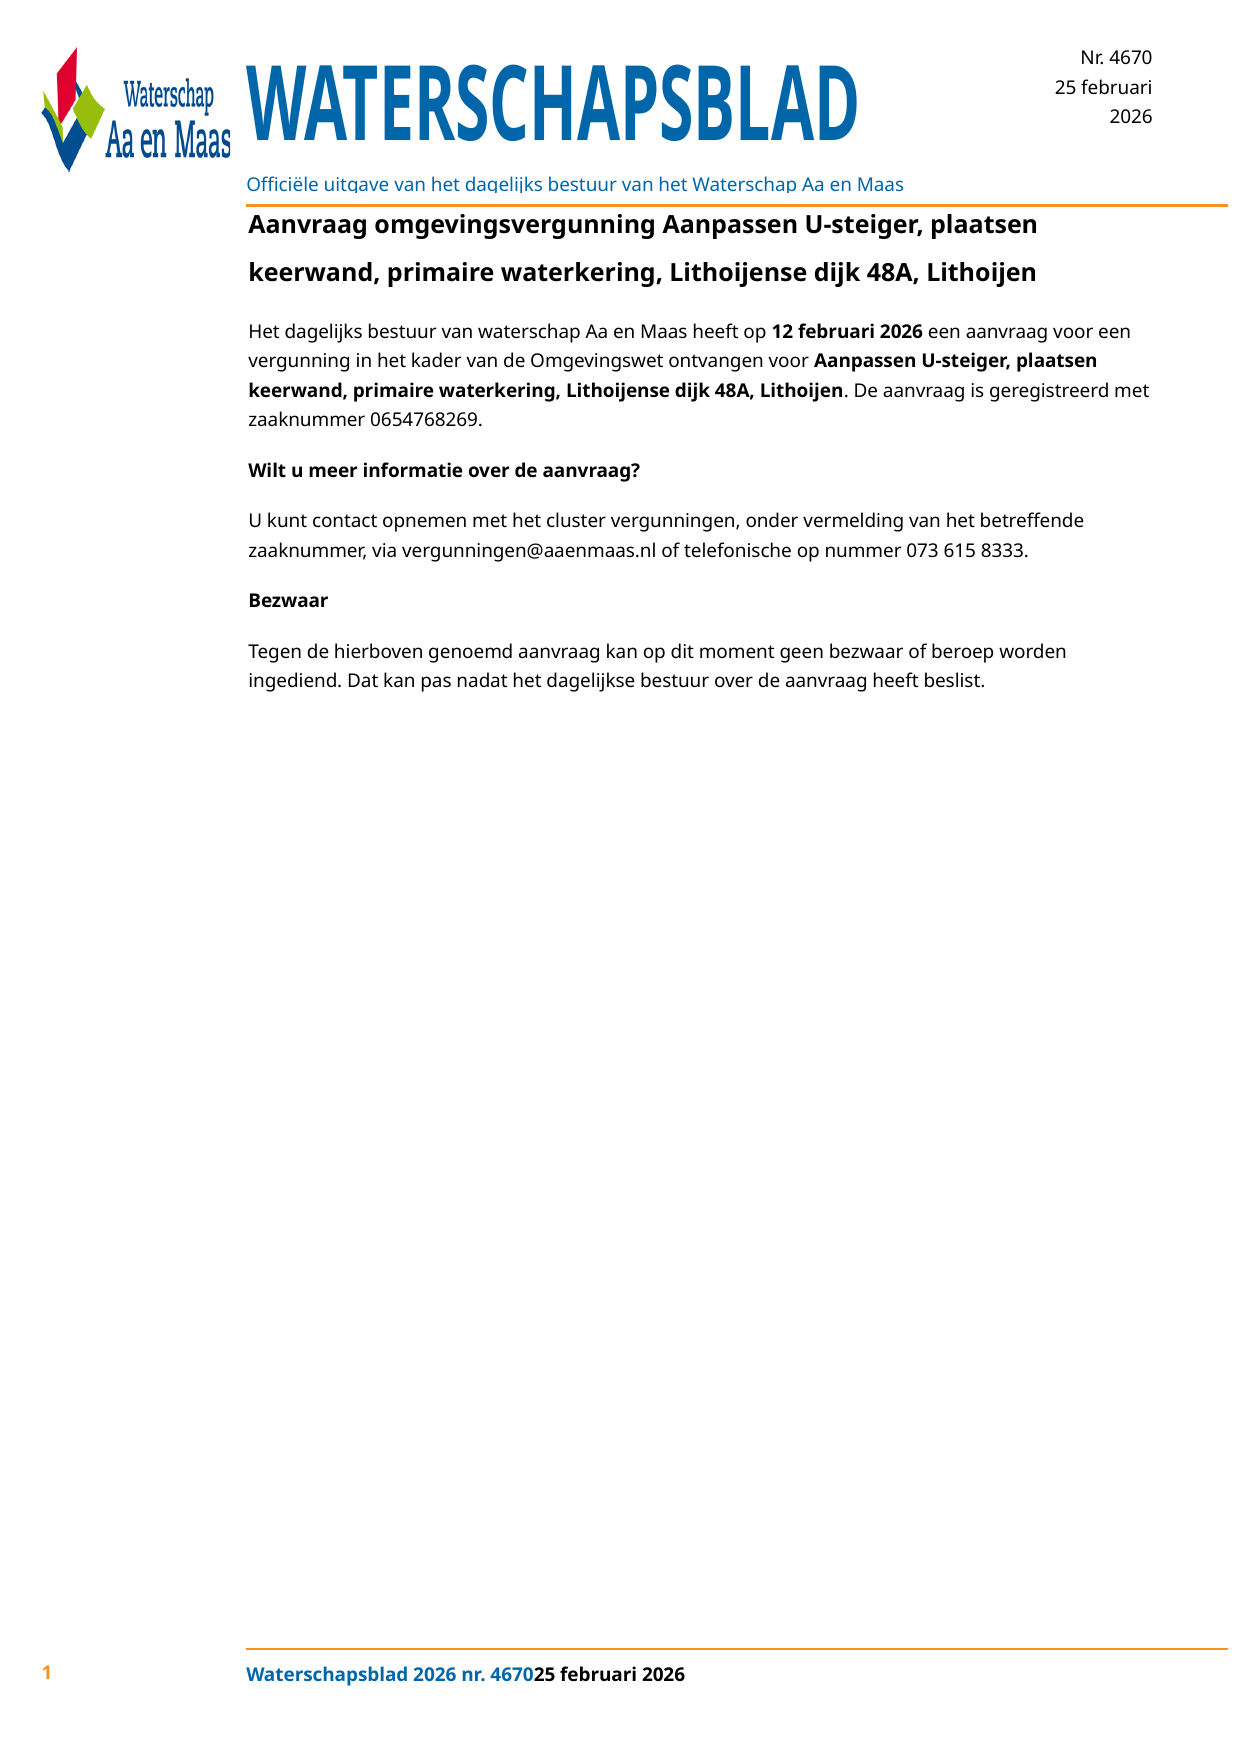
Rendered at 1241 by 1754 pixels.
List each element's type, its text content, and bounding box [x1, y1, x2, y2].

picture [41, 47, 231, 172]
text Wilt u meer informatie over de aanvraag? [248, 457, 1152, 483]
text Tegen de hierboven genoemd aanvraag kan op dit moment geen bezwaar of beroep worden ingediend. Dat kan pas nadat het dagelijkse bestuur over de aanvraag heeft beslist. [248, 638, 1152, 693]
text Bezwaar [248, 587, 1152, 613]
text Aanvraag omgevingsvergunning Aanpassen U-steiger, plaatsen keerwand, primaire waterkering, Lithoijense dijk 48A, Lithoijen [248, 207, 1152, 288]
text Het dagelijks bestuur van waterschap Aa en Maas heeft op 12 februari 2026 een aanvraag voor een vergunning in het kader van de Omgevingswet ontvangen voor Aanpassen U-steiger, plaatsen keerwand, primaire waterkering, Lithoijense dijk 48A, Lithoijen. De aanvraag is geregistreerd met zaaknummer 0654768269. [248, 318, 1152, 432]
text U kunt contact opnemen met het cluster vergunningen, onder vermelding van het betreffende zaaknummer, via vergunningen@aaenmaas.nl of telefonische op nummer 073 615 8333. [248, 507, 1152, 563]
